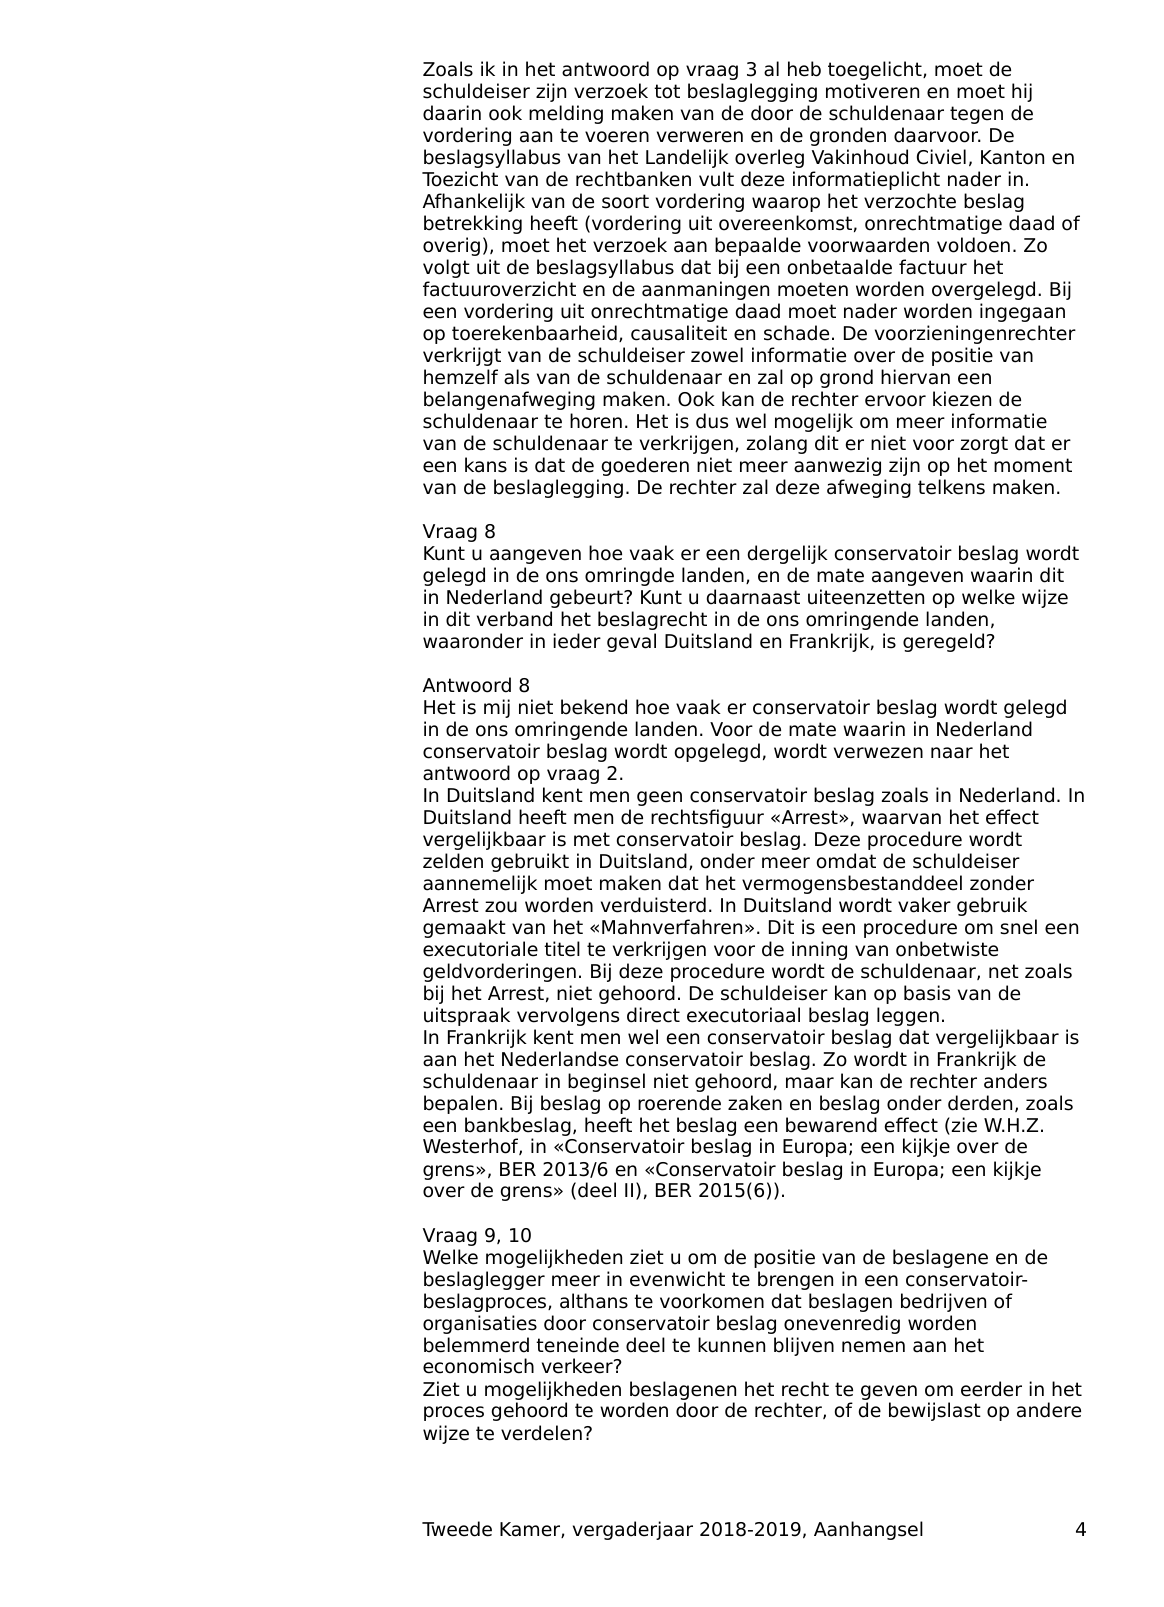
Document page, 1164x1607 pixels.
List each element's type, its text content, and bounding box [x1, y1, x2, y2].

text Vraag 8 [422, 521, 1087, 543]
text Zoals ik in het antwoord op vraag 3 al heb toegelicht, moet de schuldeiser zijn verzoek tot beslaglegging motiveren en moet hij daarin ook melding maken van de door de schuldenaar tegen de vordering aan te voeren verweren en de gronden daarvoor. De beslagsyllabus van het Landelijk overleg Vakinhoud Civiel, Kanton en Toezicht van de rechtbanken vult deze informatieplicht nader in. Afhankelijk van de soort vordering waarop het verzochte beslag betrekking heeft (vordering uit overeenkomst, onrechtmatige daad of overig), moet het verzoek aan bepaalde voorwaarden voldoen. Zo volgt uit de beslagsyllabus dat bij een onbetaalde factuur het factuuroverzicht en de aanmaningen moeten worden overgelegd. Bij een vordering uit onrechtmatige daad moet nader worden ingegaan op toerekenbaarheid, causaliteit en schade. De voorzieningenrechter verkrijgt van de schuldeiser zowel informatie over de positie van hemzelf als van de schuldenaar en zal op grond hiervan een belangenafweging maken. Ook kan de rechter ervoor kiezen de schuldenaar te horen. Het is dus wel mogelijk om meer informatie van de schuldenaar te verkrijgen, zolang dit er niet voor zorgt dat er een kans is dat de goederen niet meer aanwezig zijn op het moment van de beslaglegging. De rechter zal deze afweging telkens maken. [422, 59, 1087, 499]
text Ziet u mogelijkheden beslagenen het recht te geven om eerder in het proces gehoord te worden door de rechter, of de bewijslast op andere wijze te verdelen? [422, 1378, 1087, 1444]
text In Frankrijk kent men wel een conservatoir beslag dat vergelijkbaar is aan het Nederlandse conservatoir beslag. Zo wordt in Frankrijk de schuldenaar in beginsel niet gehoord, maar kan de rechter anders bepalen. Bij beslag op roerende zaken en beslag onder derden, zoals een bankbeslag, heeft het beslag een bewarend effect (zie W.H.Z. Westerhof, in «Conservatoir beslag in Europa; een kijkje over de grens», BER 2013/6 en «Conservatoir beslag in Europa; een kijkje over de grens» (deel II), BER 2015(6)). [422, 1027, 1087, 1202]
text Antwoord 8 [422, 675, 1087, 697]
text Welke mogelijkheden ziet u om de positie van de beslagene en de beslaglegger meer in evenwicht te brengen in een conservatoir-beslagproces, althans te voorkomen dat beslagen bedrijven of organisaties door conservatoir beslag onevenredig worden belemmerd teneinde deel te kunnen blijven nemen aan het economisch verkeer? [422, 1247, 1087, 1378]
text Kunt u aangeven hoe vaak er een dergelijk conservatoir beslag wordt gelegd in de ons omringde landen, en de mate aangeven waarin dit in Nederland gebeurt? Kunt u daarnaast uiteenzetten op welke wijze in dit verband het beslagrecht in de ons omringende landen, waaronder in ieder geval Duitsland en Frankrijk, is geregeld? [422, 543, 1087, 653]
text Vraag 9, 10 [422, 1224, 1087, 1247]
text In Duitsland kent men geen conservatoir beslag zoals in Nederland. In Duitsland heeft men de rechtsfiguur «Arrest», waarvan het effect vergelijkbaar is met conservatoir beslag. Deze procedure wordt zelden gebruikt in Duitsland, onder meer omdat de schuldeiser aannemelijk moet maken dat het vermogensbestanddeel zonder Arrest zou worden verduisterd. In Duitsland wordt vaker gebruik gemaakt van het «Mahnverfahren». Dit is een procedure om snel een executoriale titel te verkrijgen voor de inning van onbetwiste geldvorderingen. Bij deze procedure wordt de schuldenaar, net zoals bij het Arrest, niet gehoord. De schuldeiser kan op basis van de uitspraak vervolgens direct executoriaal beslag leggen. [422, 785, 1087, 1027]
text Het is mij niet bekend hoe vaak er conservatoir beslag wordt gelegd in de ons omringende landen. Voor de mate waarin in Nederland conservatoir beslag wordt opgelegd, wordt verwezen naar het antwoord op vraag 2. [422, 697, 1087, 785]
